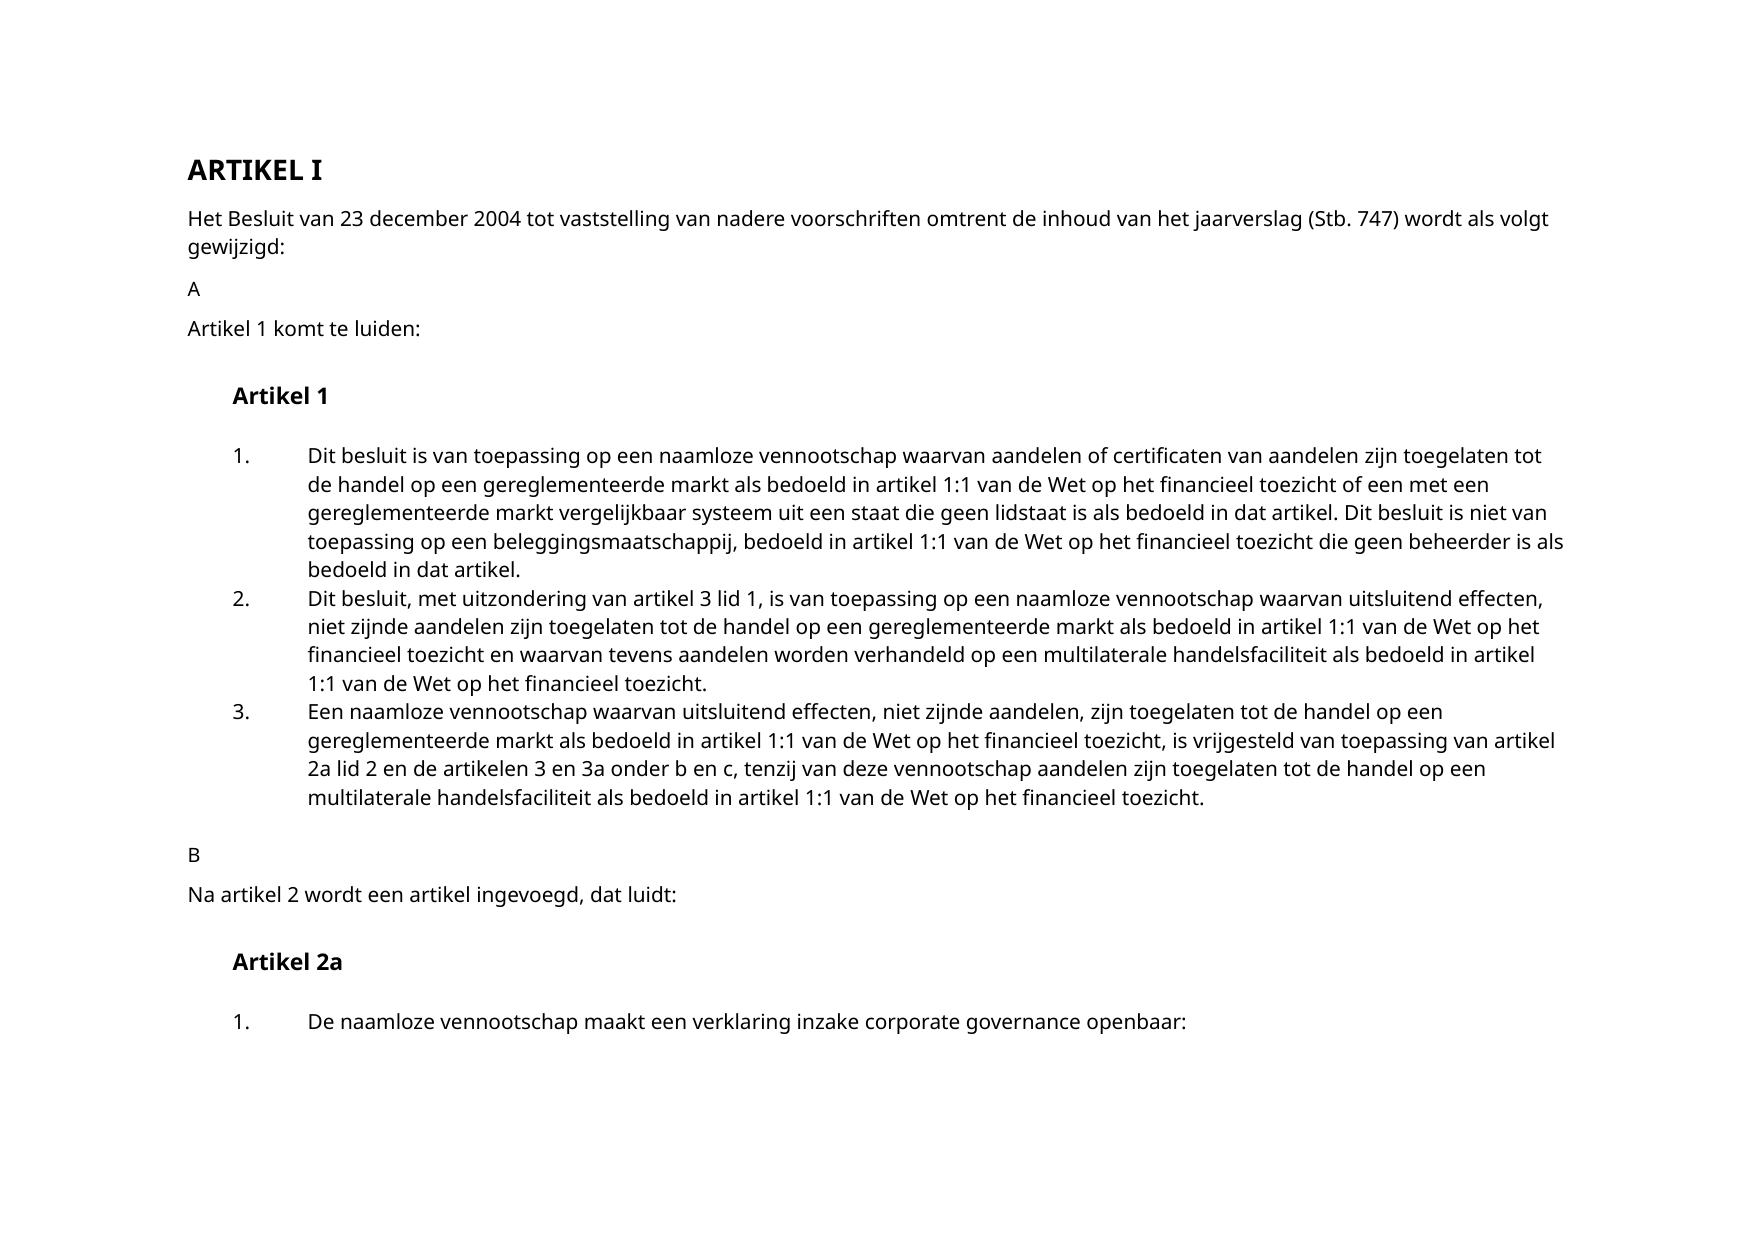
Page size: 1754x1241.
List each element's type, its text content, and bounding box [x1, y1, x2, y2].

list Een naamloze vennootschap waarvan uitsluitend effecten, niet zijnde aandelen, zijn toegelaten tot de handel op een gereglementeerde markt als bedoeld in artikel 1:1 van de Wet op het financieel toezicht, is vrijgesteld van toepassing van artikel 2a lid 2 en de artikelen 3 en 3a onder b en c, tenzij van deze vennootschap aandelen zijn toegelaten tot de handel op een multilaterale handelsfaciliteit als bedoeld in artikel 1:1 van de Wet op het financieel toezicht. [232, 697, 1566, 811]
subtitle Artikel 1 [232, 380, 1566, 411]
text Na artikel 2 wordt een artikel ingevoegd, dat luidt: [187, 880, 1566, 908]
subtitle ARTIKEL I [187, 150, 1566, 189]
text Het Besluit van 23 december 2004 tot vaststelling van nadere voorschriften omtrent de inhoud van het jaarverslag (Stb. 747) wordt als volgt gewijzigd: [187, 204, 1566, 261]
list Dit besluit, met uitzondering van artikel 3 lid 1, is van toepassing op een naamloze vennootschap waarvan uitsluitend effecten, niet zijnde aandelen zijn toegelaten tot de handel op een gereglementeerde markt als bedoeld in artikel 1:1 van de Wet op het financieel toezicht en waarvan tevens aandelen worden verhandeld op een multilaterale handelsfaciliteit als bedoeld in artikel 1:1 van de Wet op het financieel toezicht. [232, 584, 1566, 697]
text B [187, 841, 1566, 868]
text A [187, 276, 1566, 302]
list De naamloze vennootschap maakt een verklaring inzake corporate governance openbaar: [232, 1007, 1566, 1036]
list Dit besluit is van toepassing op een naamloze vennootschap waarvan aandelen of certificaten van aandelen zijn toegelaten tot de handel op een gereglementeerde markt als bedoeld in artikel 1:1 van de Wet op het financieel toezicht of een met een gereglementeerde markt vergelijkbaar systeem uit een staat die geen lidstaat is als bedoeld in dat artikel. Dit besluit is niet van toepassing op een beleggingsmaatschappij, bedoeld in artikel 1:1 van de Wet op het financieel toezicht die geen beheerder is als bedoeld in dat artikel. [232, 441, 1566, 584]
subtitle Artikel 2a [232, 946, 1566, 977]
text Artikel 1 komt te luiden: [187, 314, 1566, 343]
